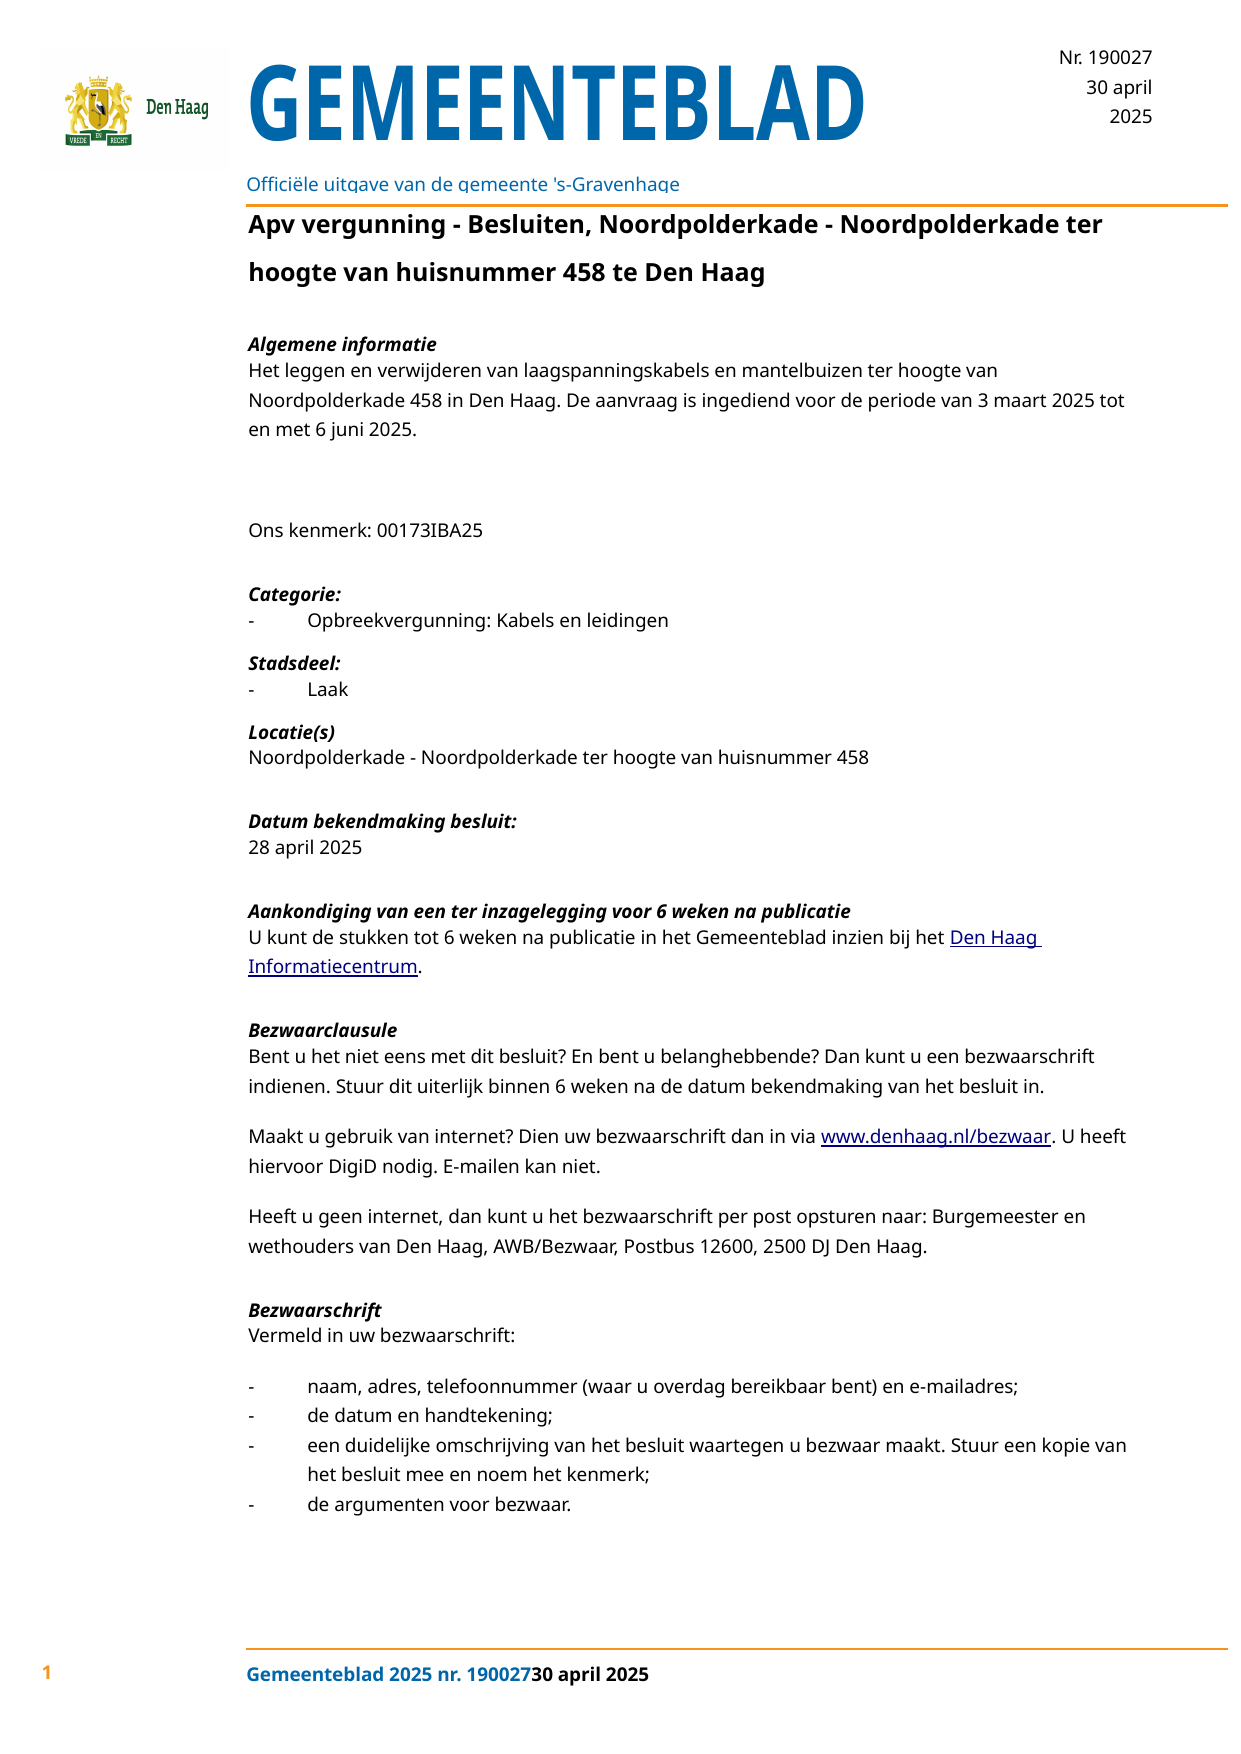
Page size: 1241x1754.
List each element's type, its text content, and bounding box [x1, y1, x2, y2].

text Vermeld in uw bezwaarschrift: [248, 1322, 1152, 1348]
text Noordpolderkade - Noordpolderkade ter hoogte van huisnummer 458 [248, 744, 1152, 770]
text U kunt de stukken tot 6 weken na publicatie in het Gemeenteblad inzien bij het Den Haag Informatiecentrum. [248, 924, 1152, 979]
text Stadsdeel: [248, 650, 1152, 676]
text Bent u het niet eens met dit besluit? En bent u belanghebbende? Dan kunt u een bezwaarschrift indienen. Stuur dit uiterlijk binnen 6 weken na de datum bekendmaking van het besluit in. [248, 1043, 1152, 1098]
list de argumenten voor bezwaar. [248, 1491, 1152, 1517]
picture [41, 47, 231, 172]
text Bezwaarschrift [248, 1297, 1152, 1322]
text Ons kenmerk: 00173IBA25 [248, 517, 1152, 543]
text Categorie: [248, 581, 1152, 607]
text Heeft u geen internet, dan kunt u het bezwaarschrift per post opsturen naar: Burgemeester en wethouders van Den Haag, AWB/Bezwaar, Postbus 12600, 2500 DJ Den Haag. [248, 1203, 1152, 1258]
text Locatie(s) [248, 719, 1152, 744]
text Maakt u gebruik van internet? Dien uw bezwaarschrift dan in via www.denhaag.nl/bezwaar. U heeft hiervoor DigiD nodig. E-mailen kan niet. [248, 1123, 1152, 1178]
text Het leggen en verwijderen van laagspanningskabels en mantelbuizen ter hoogte van Noordpolderkade 458 in Den Haag. De aanvraag is ingediend voor de periode van 3 maart 2025 tot en met 6 juni 2025. [248, 357, 1152, 442]
list een duidelijke omschrijving van het besluit waartegen u bezwaar maakt. Stuur een kopie van het besluit mee en noem het kenmerk; [248, 1432, 1152, 1487]
list Laak [248, 676, 1152, 701]
list de datum en handtekening; [248, 1402, 1152, 1428]
text Aankondiging van een ter inzagelegging voor 6 weken na publicatie [248, 898, 1152, 924]
text Apv vergunning - Besluiten, Noordpolderkade - Noordpolderkade ter hoogte van huisnummer 458 te Den Haag [248, 207, 1152, 288]
text Algemene informatie [248, 331, 1152, 357]
list Opbreekvergunning: Kabels en leidingen [248, 607, 1152, 633]
text Datum bekendmaking besluit: [248, 808, 1152, 834]
text Bezwaarclausule [248, 1017, 1152, 1043]
text 28 april 2025 [248, 834, 1152, 860]
list naam, adres, telefoonnummer (waar u overdag bereikbaar bent) en e-mailadres; [248, 1373, 1152, 1399]
